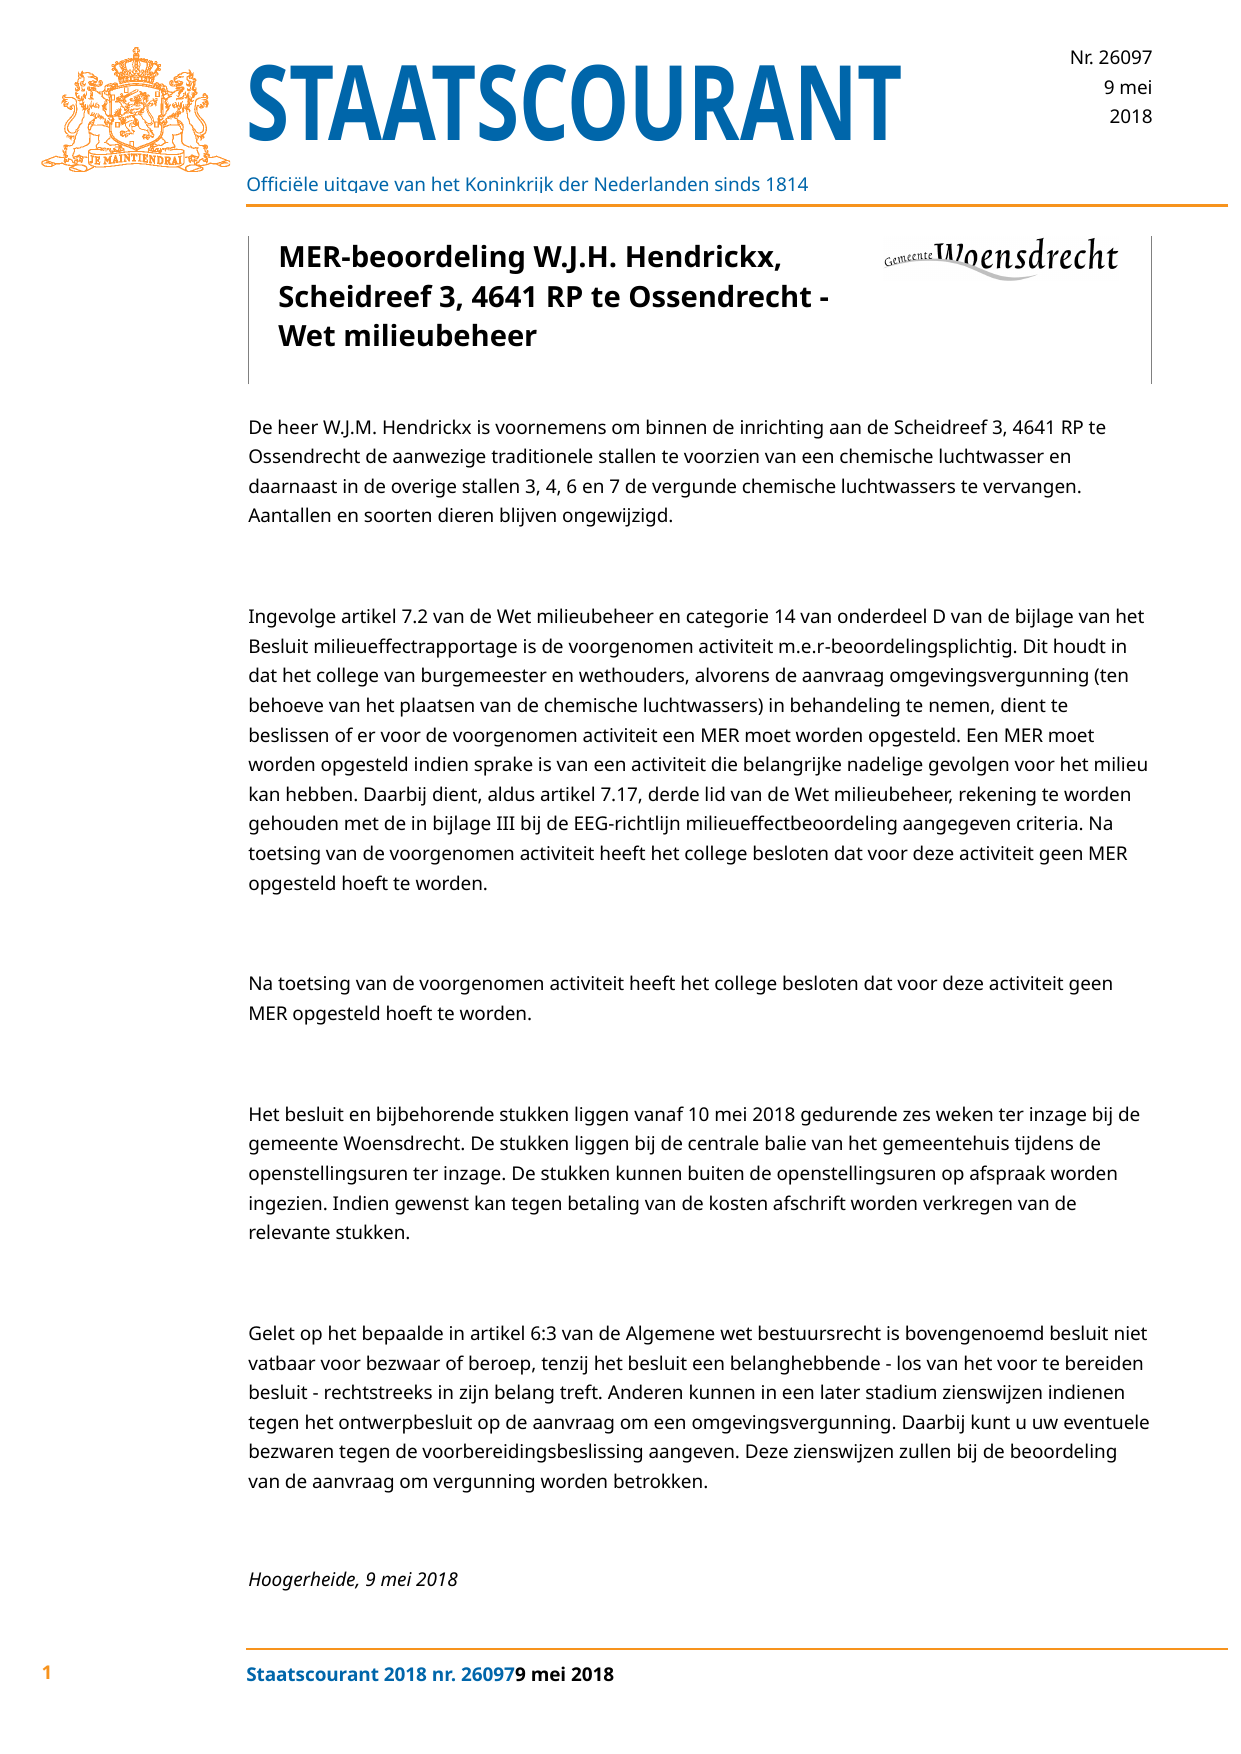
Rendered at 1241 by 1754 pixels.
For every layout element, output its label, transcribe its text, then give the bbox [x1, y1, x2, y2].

text Het besluit en bijbehorende stukken liggen vanaf 10 mei 2018 gedurende zes weken ter inzage bij de gemeente Woensdrecht. De stukken liggen bij de centrale balie van het gemeentehuis tijdens de openstellingsuren ter inzage. De stukken kunnen buiten de openstellingsuren op afspraak worden ingezien. Indien gewenst kan tegen betaling van de kosten afschrift worden verkregen van de relevante stukken. [248, 1101, 1152, 1245]
text Na toetsing van de voorgenomen activiteit heeft het college besloten dat voor deze activiteit geen MER opgesteld hoeft te worden. [248, 971, 1152, 1026]
text Gelet op het bepaalde in artikel 6:3 van de Algemene wet bestuursrecht is bovengenoemd besluit niet vatbaar voor bezwaar of beroep, tenzij het besluit een belanghebbende - los van het voor te bereiden besluit - rechtstreeks in zijn belang treft. Anderen kunnen in een later stadium zienswijzen indienen tegen het ontwerpbesluit op de aanvraag om een omgevingsvergunning. Daarbij kunt u uw eventuele bezwaren tegen de voorbereidingsbeslissing aangeven. Deze zienswijzen zullen bij de beoordeling van de aanvraag om vergunning worden betrokken. [248, 1320, 1152, 1494]
text De heer W.J.M. Hendrickx is voornemens om binnen de inrichting aan de Scheidreef 3, 4641 RP te Ossendrecht de aanwezige traditionele stallen te voorzien van een chemische luchtwasser en daarnaast in de overige stallen 3, 4, 6 en 7 de vergunde chemische luchtwassers te vervangen. Aantallen en soorten dieren blijven ongewijzigd. [248, 414, 1152, 528]
table_header [850, 236, 1151, 384]
table_header MER-beoordeling W.J.H. Hendrickx, Scheidreef 3, 4641 RP te Ossendrecht - Wet milieubeheer [249, 236, 850, 384]
text Hoogerheide, 9 mei 2018 [248, 1566, 1152, 1592]
picture [41, 47, 231, 172]
text Ingevolge artikel 7.2 van de Wet milieubeheer en categorie 14 van onderdeel D van de bijlage van het Besluit milieueffectrapportage is de voorgenomen activiteit m.e.r‑beoordelingsplichtig. Dit houdt in dat het college van burgemeester en wethouders, alvorens de aanvraag omgevingsvergunning (ten behoeve van het plaatsen van de chemische luchtwassers) in behandeling te nemen, dient te beslissen of er voor de voorgenomen activiteit een MER moet worden opgesteld. Een MER moet worden opgesteld indien sprake is van een activiteit die belangrijke nadelige gevolgen voor het milieu kan hebben. Daarbij dient, aldus artikel 7.17, derde lid van de Wet milieubeheer, rekening te worden gehouden met de in bijlage III bij de EEG-richtlijn milieueffectbeoordeling aangegeven criteria. Na toetsing van de voorgenomen activiteit heeft het college besloten dat voor deze activiteit geen MER opgesteld hoeft te worden. [248, 603, 1152, 896]
picture [882, 236, 1119, 281]
